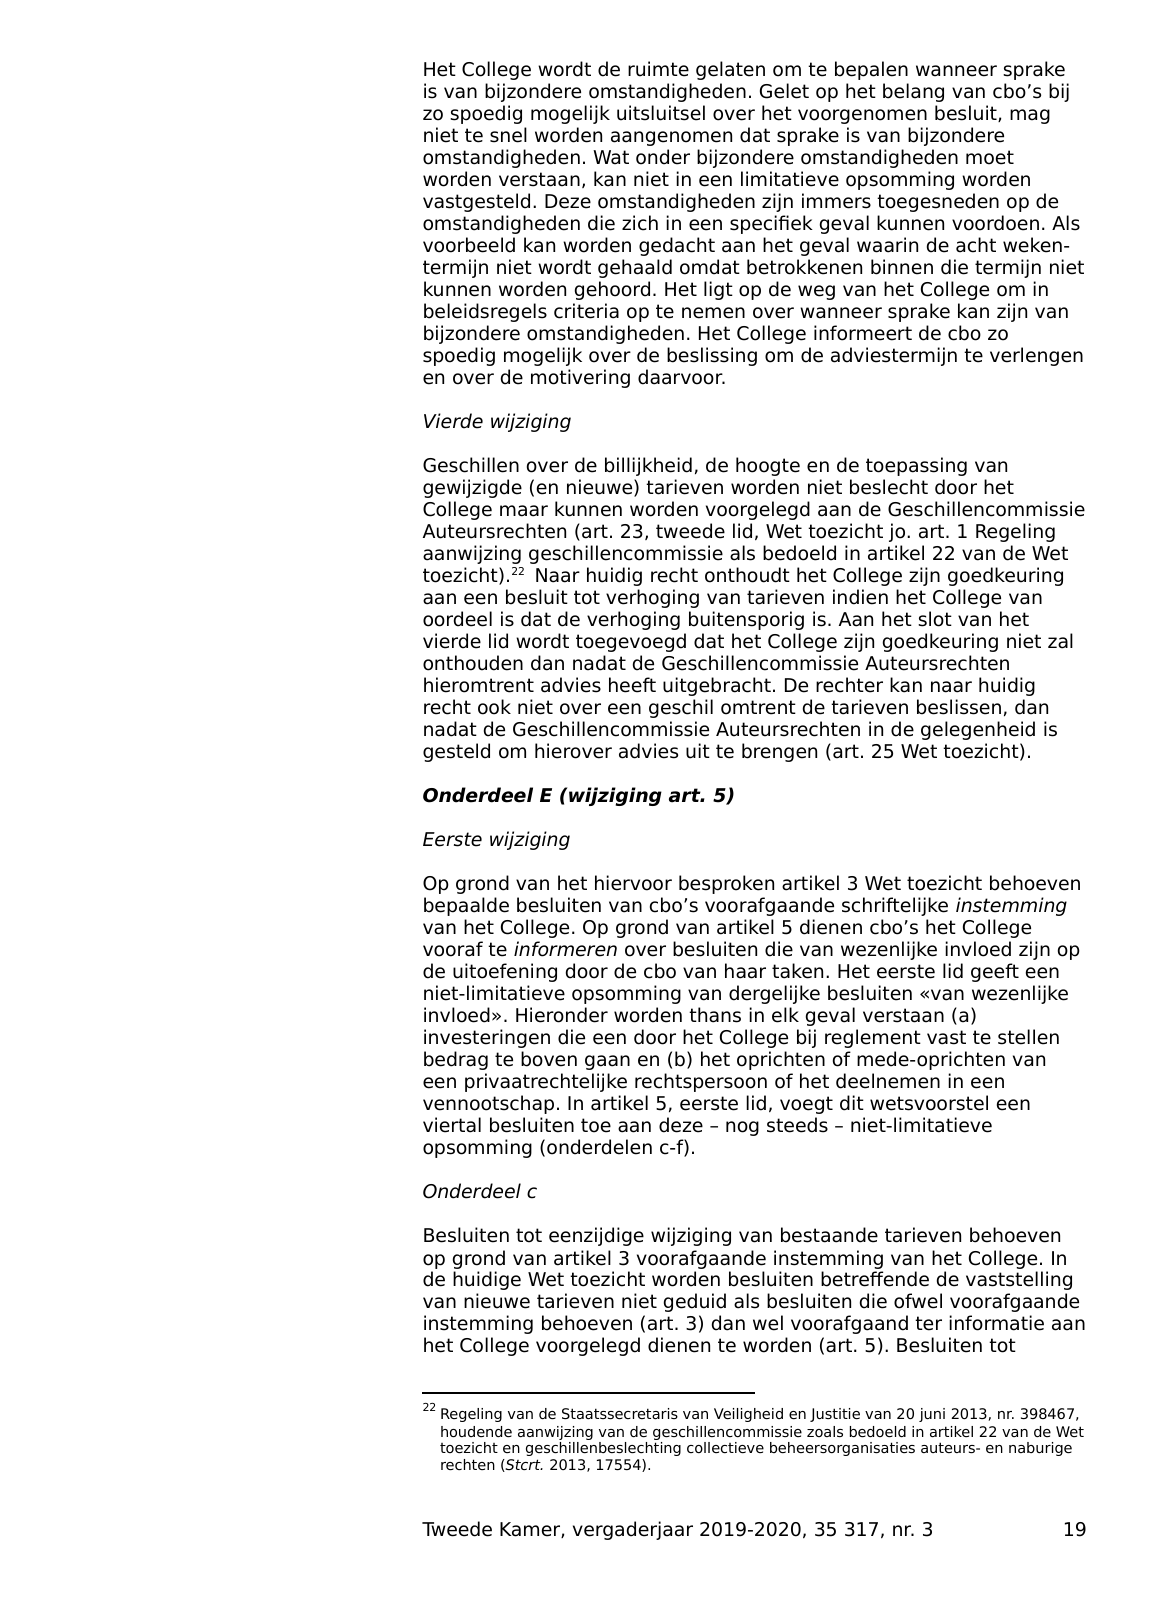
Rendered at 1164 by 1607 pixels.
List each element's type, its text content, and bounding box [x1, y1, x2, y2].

text Geschillen over de billijkheid, de hoogte en de toepassing van gewijzigde (en nieuwe) tarieven worden niet beslecht door het College maar kunnen worden voorgelegd aan de Geschillencommissie Auteursrechten (art. 23, tweede lid, Wet toezicht jo. art. 1 Regeling aanwijzing geschillencommissie als bedoeld in artikel 22 van de Wet toezicht). Naar huidig recht onthoudt het College zijn goedkeuring aan een besluit tot verhoging van tarieven indien het College van oordeel is dat de verhoging buitensporig is. Aan het slot van het vierde lid wordt toegevoegd dat het College zijn goedkeuring niet zal onthouden dan nadat de Geschillencommissie Auteursrechten hieromtrent advies heeft uitgebracht. De rechter kan naar huidig recht ook niet over een geschil omtrent de tarieven beslissen, dan nadat de Geschillencommissie Auteursrechten in de gelegenheid is gesteld om hierover advies uit te brengen (art. 25 Wet toezicht). [422, 455, 1087, 763]
text Het College wordt de ruimte gelaten om te bepalen wanneer sprake is van bijzondere omstandigheden. Gelet op het belang van cbo’s bij zo spoedig mogelijk uitsluitsel over het voorgenomen besluit, mag niet te snel worden aangenomen dat sprake is van bijzondere omstandigheden. Wat onder bijzondere omstandigheden moet worden verstaan, kan niet in een limitatieve opsomming worden vastgesteld. Deze omstandigheden zijn immers toegesneden op de omstandigheden die zich in een specifiek geval kunnen voordoen. Als voorbeeld kan worden gedacht aan het geval waarin de acht weken-termijn niet wordt gehaald omdat betrokkenen binnen die termijn niet kunnen worden gehoord. Het ligt op de weg van het College om in beleidsregels criteria op te nemen over wanneer sprake kan zijn van bijzondere omstandigheden. Het College informeert de cbo zo spoedig mogelijk over de beslissing om de adviestermijn te verlengen en over de motivering daarvoor. [422, 59, 1087, 389]
text Besluiten tot eenzijdige wijziging van bestaande tarieven behoeven op grond van artikel 3 voorafgaande instemming van het College. In de huidige Wet toezicht worden besluiten betreffende de vaststelling van nieuwe tarieven niet geduid als besluiten die ofwel voorafgaande instemming behoeven (art. 3) dan wel voorafgaand ter informatie aan het College voorgelegd dienen te worden (art. 5). Besluiten tot [422, 1225, 1087, 1357]
subtitle Onderdeel c [422, 1181, 1087, 1203]
text Op grond van het hiervoor besproken artikel 3 Wet toezicht behoeven bepaalde besluiten van cbo’s voorafgaande schriftelijke instemming van het College. Op grond van artikel 5 dienen cbo’s het College vooraf te informeren over besluiten die van wezenlijke invloed zijn op de uitoefening door de cbo van haar taken. Het eerste lid geeft een niet-limitatieve opsomming van dergelijke besluiten «van wezenlijke invloed». Hieronder worden thans in elk geval verstaan (a) investeringen die een door het College bij reglement vast te stellen bedrag te boven gaan en (b) het oprichten of mede-oprichten van een privaatrechtelijke rechtspersoon of het deelnemen in een vennootschap. In artikel 5, eerste lid, voegt dit wetsvoorstel een viertal besluiten toe aan deze – nog steeds – niet-limitatieve opsomming (onderdelen c-f). [422, 873, 1087, 1159]
subtitle Vierde wijziging [422, 411, 1087, 433]
text Regeling van de Staatssecretaris van Veiligheid en Justitie van 20 juni 2013, nr. 398467, houdende aanwijzing van de geschillencommissie zoals bedoeld in artikel 22 van de Wet toezicht en geschillenbeslechting collectieve beheersorganisaties auteurs- en naburige rechten (Stcrt. 2013, 17554). [422, 1402, 1087, 1474]
subtitle Onderdeel E (wijziging art. 5) [422, 785, 1087, 807]
subtitle Eerste wijziging [422, 829, 1087, 851]
